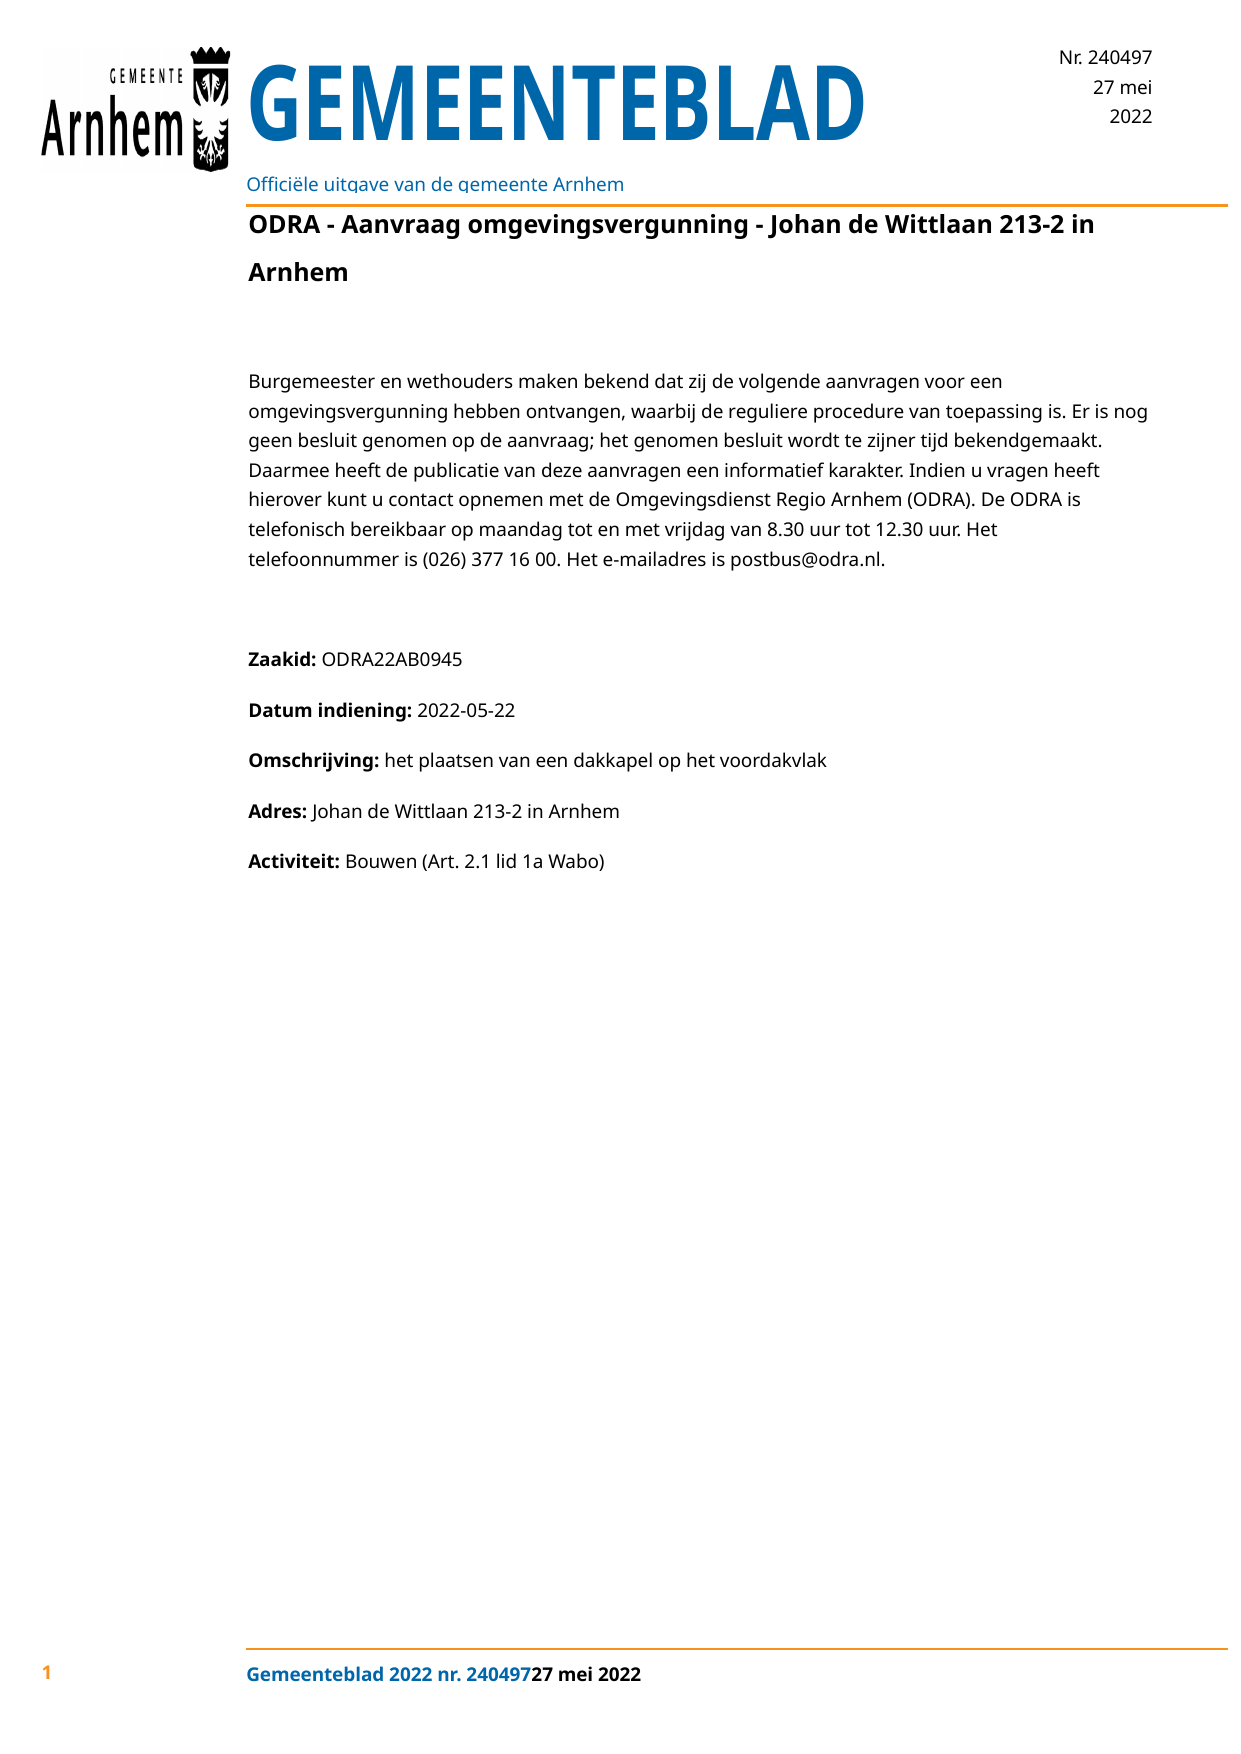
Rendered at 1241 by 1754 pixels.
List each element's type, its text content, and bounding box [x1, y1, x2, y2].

text Burgemeester en wethouders maken bekend dat zij de volgende aanvragen voor een omgevingsvergunning hebben ontvangen, waarbij de reguliere procedure van toepassing is. Er is nog geen besluit genomen op de aanvraag; het genomen besluit wordt te zijner tijd bekendgemaakt. Daarmee heeft de publicatie van deze aanvragen een informatief karakter. Indien u vragen heeft hierover kunt u contact opnemen met de Omgevingsdienst Regio Arnhem (ODRA). De ODRA is telefonisch bereikbaar op maandag tot en met vrijdag van 8.30 uur tot 12.30 uur. Het telefoonnummer is (026) 377 16 00. Het e-mailadres is postbus@odra.nl. [248, 368, 1152, 572]
text Omschrijving: het plaatsen van een dakkapel op het voordakvlak [248, 747, 1152, 773]
text Activiteit: Bouwen (Art. 2.1 lid 1a Wabo) [248, 848, 1152, 874]
text Zaakid: ODRA22AB0945 [248, 647, 1152, 672]
text Adres: Johan de Wittlaan 213-2 in Arnhem [248, 798, 1152, 824]
picture [41, 47, 231, 172]
text ODRA - Aanvraag omgevingsvergunning - Johan de Wittlaan 213-2 in Arnhem [248, 207, 1152, 288]
text Datum indiening: 2022-05-22 [248, 697, 1152, 723]
